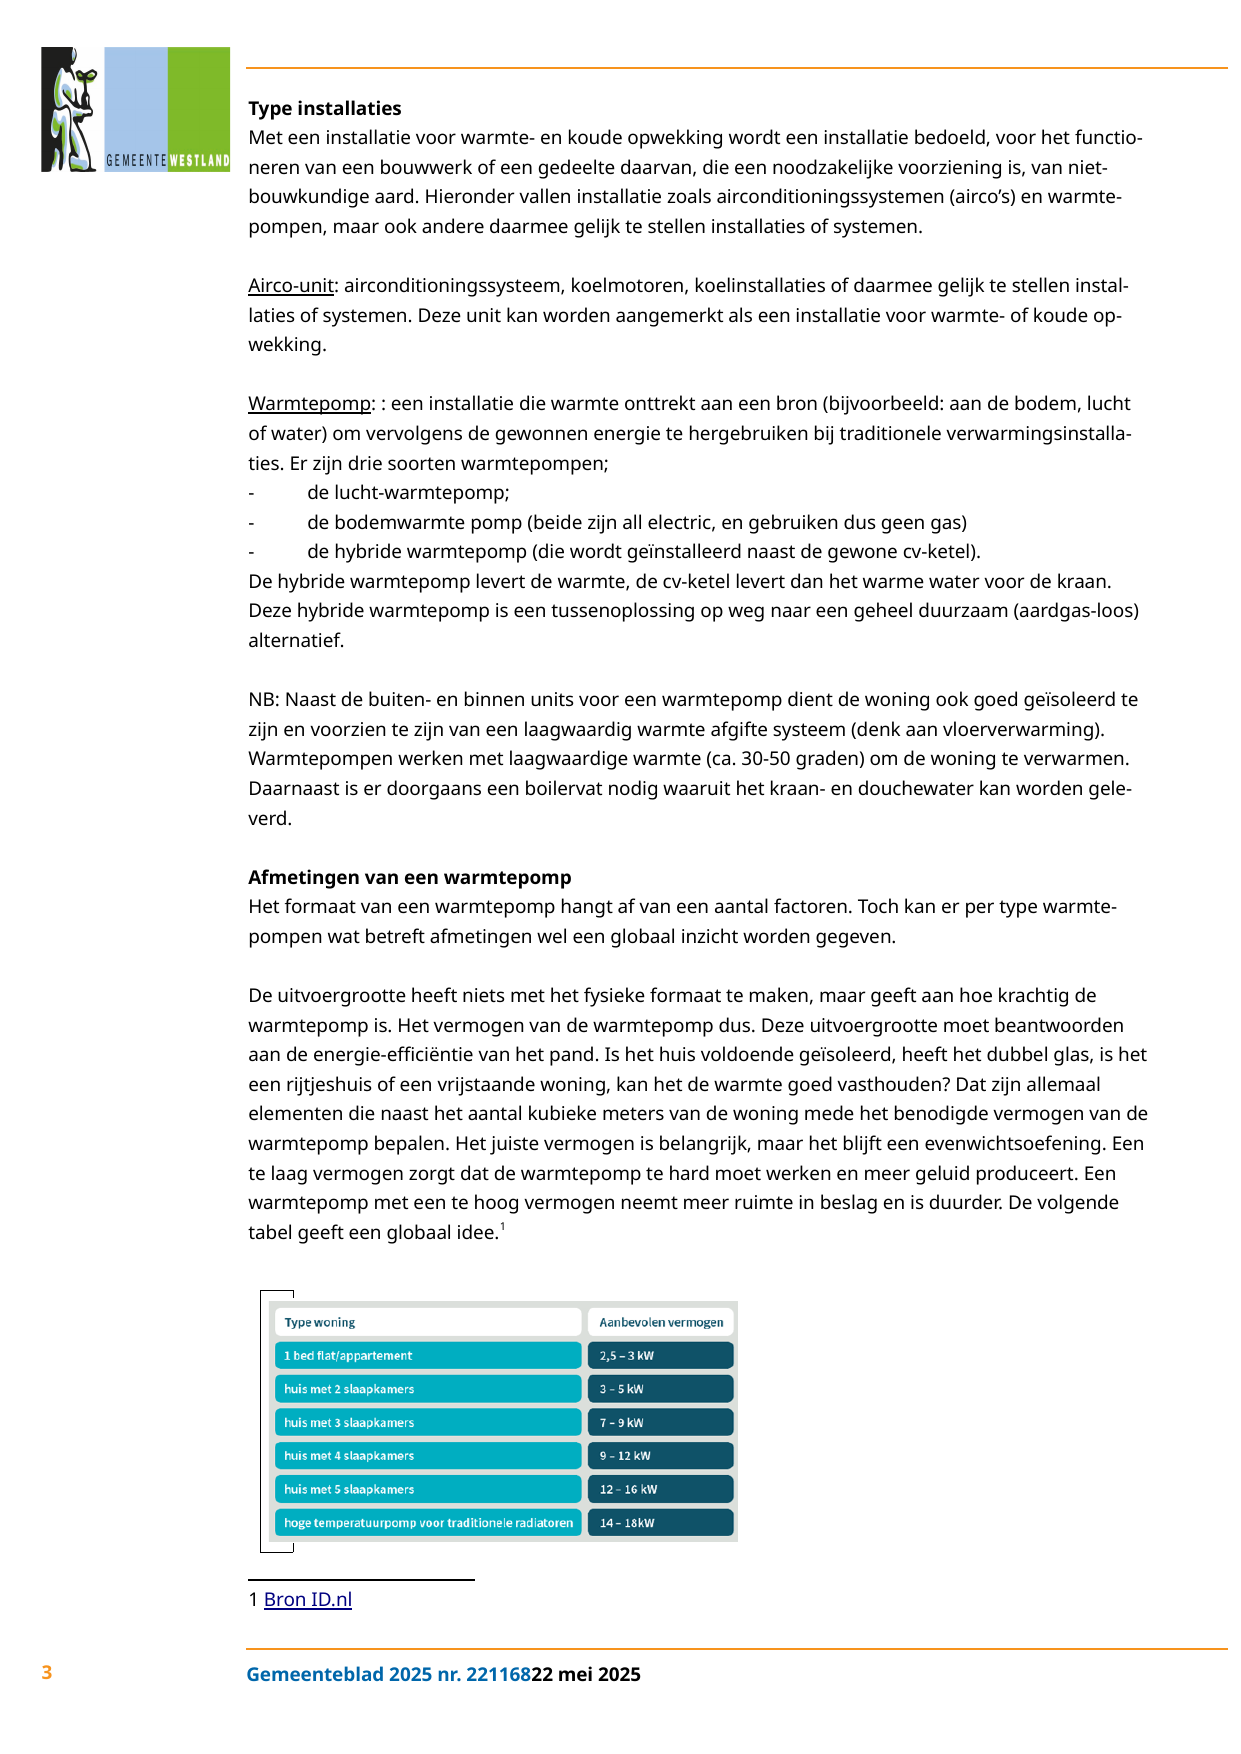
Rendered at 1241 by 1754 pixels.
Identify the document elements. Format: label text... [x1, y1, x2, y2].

text Bron ID.nl [248, 1586, 1152, 1612]
text Airco-unit: airconditioningssysteem, koelmotoren, koelinstallaties of daarmee gelijk te stellen instal-laties of systemen. Deze unit kan worden aangemerkt als een installatie voor warmte- of koude op-wekking. [248, 272, 1152, 357]
text Het formaat van een warmtepomp hangt af van een aantal factoren. Toch kan er per type warmte-pompen wat betreft afmetingen wel een globaal inzicht worden gegeven. [248, 893, 1152, 949]
text De uitvoergrootte heeft niets met het fysieke formaat te maken, maar geeft aan hoe krachtig de warmtepomp is. Het vermogen van de warmtepomp dus. Deze uitvoergrootte moet beantwoorden aan de energie-efficiëntie van het pand. Is het huis voldoende geïsoleerd, heeft het dubbel glas, is het een rijtjeshuis of een vrijstaande woning, kan het de warmte goed vasthouden? Dat zijn allemaal elementen die naast het aantal kubieke meters van de woning mede het benodigde vermogen van de warmtepomp bepalen. Het juiste vermogen is belangrijk, maar het blijft een evenwichtsoefening. Een te laag vermogen zorgt dat de warmtepomp te hard moet werken en meer geluid produceert. Een warmtepomp met een te hoog vermogen neemt meer ruimte in beslag en is duurder. De volgende tabel geeft een globaal idee. [248, 982, 1152, 1245]
text De hybride warmtepomp levert de warmte, de cv-ketel levert dan het warme water voor de kraan. Deze hybride warmtepomp is een tussenoplossing op weg naar een geheel duurzaam (aardgas-loos) alternatief. [248, 568, 1152, 653]
text Type installaties [248, 95, 1152, 121]
text Met een installatie voor warmte- en koude opwekking wordt een installatie bedoeld, voor het functio-neren van een bouwwerk of een gedeelte daarvan, die een noodzakelijke voorziening is, van niet-bouwkundige aard. Hieronder vallen installatie zoals airconditioningssystemen (airco’s) en warmte-pompen, maar ook andere daarmee gelijk te stellen installaties of systemen. [248, 124, 1152, 239]
picture [41, 47, 231, 172]
text Warmtepomp: : een installatie die warmte onttrekt aan een bron (bijvoorbeeld: aan de bodem, lucht of water) om vervolgens de gewonnen energie te hergebruiken bij traditionele verwarmingsinstalla-ties. Er zijn drie soorten warmtepompen; [248, 391, 1152, 476]
list de lucht-warmtepomp; [248, 479, 1152, 505]
list de bodemwarmte pomp (beide zijn all electric, en gebruiken dus geen gas) [248, 509, 1152, 535]
text NB: Naast de buiten- en binnen units voor een warmtepomp dient de woning ook goed geïsoleerd te zijn en voorzien te zijn van een laagwaardig warmte afgifte systeem (denk aan vloerverwarming). Warmtepompen werken met laagwaardige warmte (ca. 30-50 graden) om de woning te verwarmen. Daarnaast is er doorgaans een boilervat nodig waaruit het kraan- en douchewater kan worden gele-verd. [248, 686, 1152, 831]
picture [268, 1298, 742, 1543]
list de hybride warmtepomp (die wordt geïnstalleerd naast de gewone cv-ketel). [248, 538, 1152, 564]
text Afmetingen van een warmtepomp [248, 864, 1152, 890]
